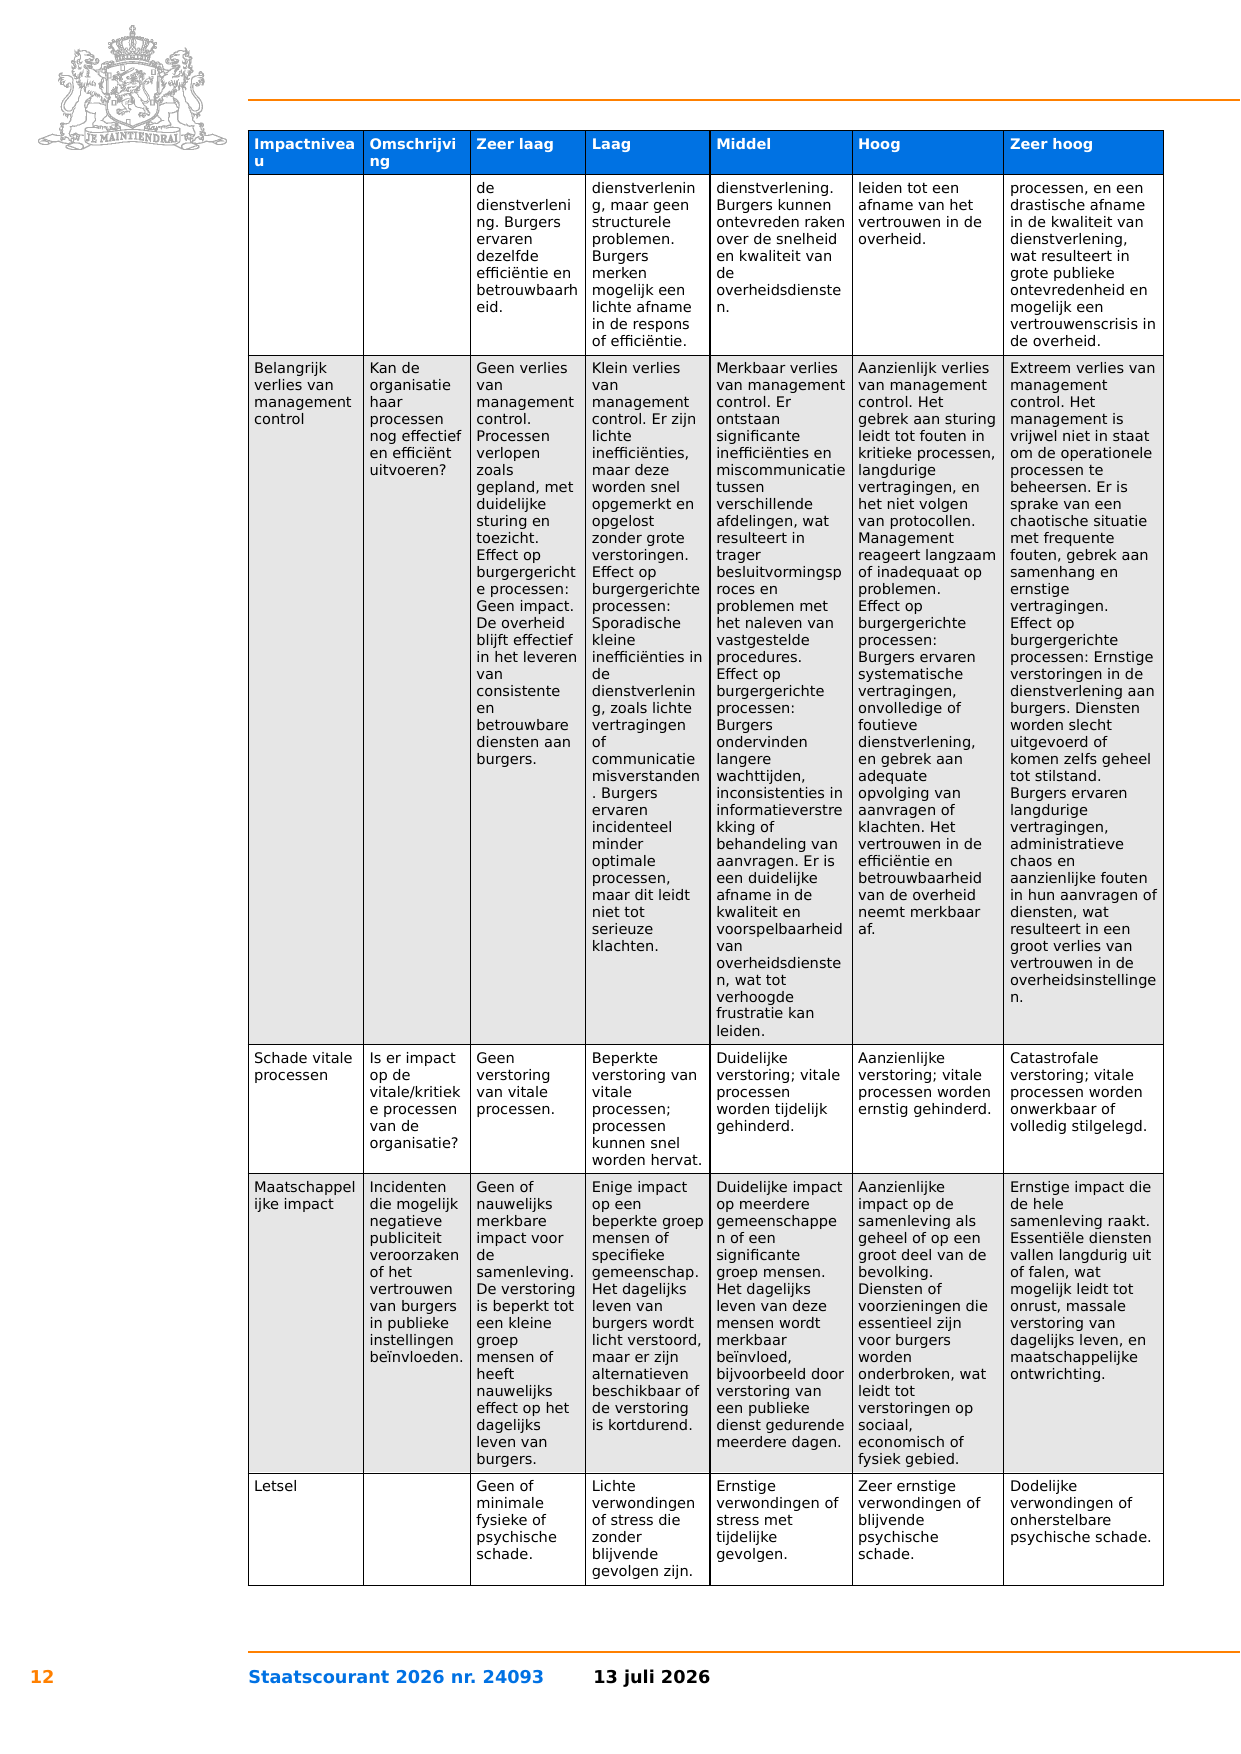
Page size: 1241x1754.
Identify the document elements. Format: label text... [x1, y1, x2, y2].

table_header Middel [711, 131, 852, 174]
table_cell Kan de organisatie haar processen nog effectief en efficiënt uitvoeren? [364, 356, 470, 1044]
table_cell Maatschappelijke impact [249, 1174, 363, 1472]
table_cell Geen verlies van management control. Processen verlopen zoals gepland, met duidelijke sturing en toezicht. Effect op burgergerichte processen: Geen impact. De overheid blijft effectief in het leveren van consistente en betrouwbare diensten aan burgers. [471, 356, 585, 1044]
table_cell dienstverlening, maar geen structurele problemen. Burgers merken mogelijk een lichte afname in de respons of efficiëntie. [586, 175, 709, 354]
table_cell Dodelijke verwondingen of onherstelbare psychische schade. [1004, 1474, 1163, 1585]
table_cell Incidenten die mogelijk negatieve publiciteit veroorzaken of het vertrouwen van burgers in publieke instellingen beïnvloeden. [364, 1174, 470, 1472]
table_header Zeer hoog [1004, 131, 1163, 174]
table_cell Geen verstoring van vitale processen. [471, 1045, 585, 1173]
table_cell Letsel [249, 1474, 363, 1585]
table_cell Lichte verwondingen of stress die zonder blijvende gevolgen zijn. [586, 1474, 709, 1585]
table_cell [249, 175, 363, 354]
table_header Hoog [853, 131, 1003, 174]
table_header Impactniveau [249, 131, 363, 174]
table_cell Is er impact op de vitale/kritieke processen van de organisatie? [364, 1045, 470, 1173]
table_cell Catastrofale verstoring; vitale processen worden onwerkbaar of volledig stilgelegd. [1004, 1045, 1163, 1173]
table_cell Duidelijke impact op meerdere gemeenschappen of een significante groep mensen. Het dagelijks leven van deze mensen wordt merkbaar beïnvloed, bijvoorbeeld door verstoring van een publieke dienst gedurende meerdere dagen. [711, 1174, 852, 1472]
table_cell Duidelijke verstoring; vitale processen worden tijdelijk gehinderd. [711, 1045, 852, 1173]
table_cell Zeer ernstige verwondingen of blijvende psychische schade. [853, 1474, 1003, 1585]
table_header Omschrijving [364, 131, 470, 174]
table_cell processen, en een drastische afname in de kwaliteit van dienstverlening, wat resulteert in grote publieke ontevredenheid en mogelijk een vertrouwenscrisis in de overheid. [1004, 175, 1163, 354]
table_cell leiden tot een afname van het vertrouwen in de overheid. [853, 175, 1003, 354]
table_cell Klein verlies van management control. Er zijn lichte inefficiënties, maar deze worden snel opgemerkt en opgelost zonder grote verstoringen. Effect op burgergerichte processen: Sporadische kleine inefficiënties in de dienstverlening, zoals lichte vertragingen of communicatiemisverstanden. Burgers ervaren incidenteel minder optimale processen, maar dit leidt niet tot serieuze klachten. [586, 356, 709, 1044]
table_cell Ernstige impact die de hele samenleving raakt. Essentiële diensten vallen langdurig uit of falen, wat mogelijk leidt tot onrust, massale verstoring van dagelijks leven, en maatschappelijke ontwrichting. [1004, 1174, 1163, 1472]
table_cell Ernstige verwondingen of stress met tijdelijke gevolgen. [711, 1474, 852, 1585]
table_cell de dienstverlening. Burgers ervaren dezelfde efficiëntie en betrouwbaarheid. [471, 175, 585, 354]
table_cell Aanzienlijke impact op de samenleving als geheel of op een groot deel van de bevolking. Diensten of voorzieningen die essentieel zijn voor burgers worden onderbroken, wat leidt tot verstoringen op sociaal, economisch of fysiek gebied. [853, 1174, 1003, 1472]
table_cell Geen of nauwelijks merkbare impact voor de samenleving. De verstoring is beperkt tot een kleine groep mensen of heeft nauwelijks effect op het dagelijks leven van burgers. [471, 1174, 585, 1472]
table_header Laag [586, 131, 709, 174]
table_cell dienstverlening. Burgers kunnen ontevreden raken over de snelheid en kwaliteit van de overheidsdiensten. [711, 175, 852, 354]
table_cell Belangrijk verlies van management control [249, 356, 363, 1044]
table_cell [364, 175, 470, 354]
table_cell Enige impact op een beperkte groep mensen of specifieke gemeenschap. Het dagelijks leven van burgers wordt licht verstoord, maar er zijn alternatieven beschikbaar of de verstoring is kortdurend. [586, 1174, 709, 1472]
table_cell Merkbaar verlies van management control. Er ontstaan significante inefficiënties en miscommunicatie tussen verschillende afdelingen, wat resulteert in trager besluitvormingsproces en problemen met het naleven van vastgestelde procedures. Effect op burgergerichte processen: Burgers ondervinden langere wachttijden, inconsistenties in informatieverstrekking of behandeling van aanvragen. Er is een duidelijke afname in de kwaliteit en voorspelbaarheid van overheidsdiensten, wat tot verhoogde frustratie kan leiden. [711, 356, 852, 1044]
table_cell Beperkte verstoring van vitale processen; processen kunnen snel worden hervat. [586, 1045, 709, 1173]
table_cell Aanzienlijk verlies van management control. Het gebrek aan sturing leidt tot fouten in kritieke processen, langdurige vertragingen, en het niet volgen van protocollen. Management reageert langzaam of inadequaat op problemen. Effect op burgergerichte processen: Burgers ervaren systematische vertragingen, onvolledige of foutieve dienstverlening, en gebrek aan adequate opvolging van aanvragen of klachten. Het vertrouwen in de efficiëntie en betrouwbaarheid van de overheid neemt merkbaar af. [853, 356, 1003, 1044]
table_cell Geen of minimale fysieke of psychische schade. [471, 1474, 585, 1585]
table_header Zeer laag [471, 131, 585, 174]
table_cell Extreem verlies van management control. Het management is vrijwel niet in staat om de operationele processen te beheersen. Er is sprake van een chaotische situatie met frequente fouten, gebrek aan samenhang en ernstige vertragingen. Effect op burgergerichte processen: Ernstige verstoringen in de dienstverlening aan burgers. Diensten worden slecht uitgevoerd of komen zelfs geheel tot stilstand. Burgers ervaren langdurige vertragingen, administratieve chaos en aanzienlijke fouten in hun aanvragen of diensten, wat resulteert in een groot verlies van vertrouwen in de overheidsinstellingen. [1004, 356, 1163, 1044]
table_cell [364, 1474, 470, 1585]
table_cell Schade vitale processen [249, 1045, 363, 1173]
picture [38, 25, 227, 150]
table_cell Aanzienlijke verstoring; vitale processen worden ernstig gehinderd. [853, 1045, 1003, 1173]
